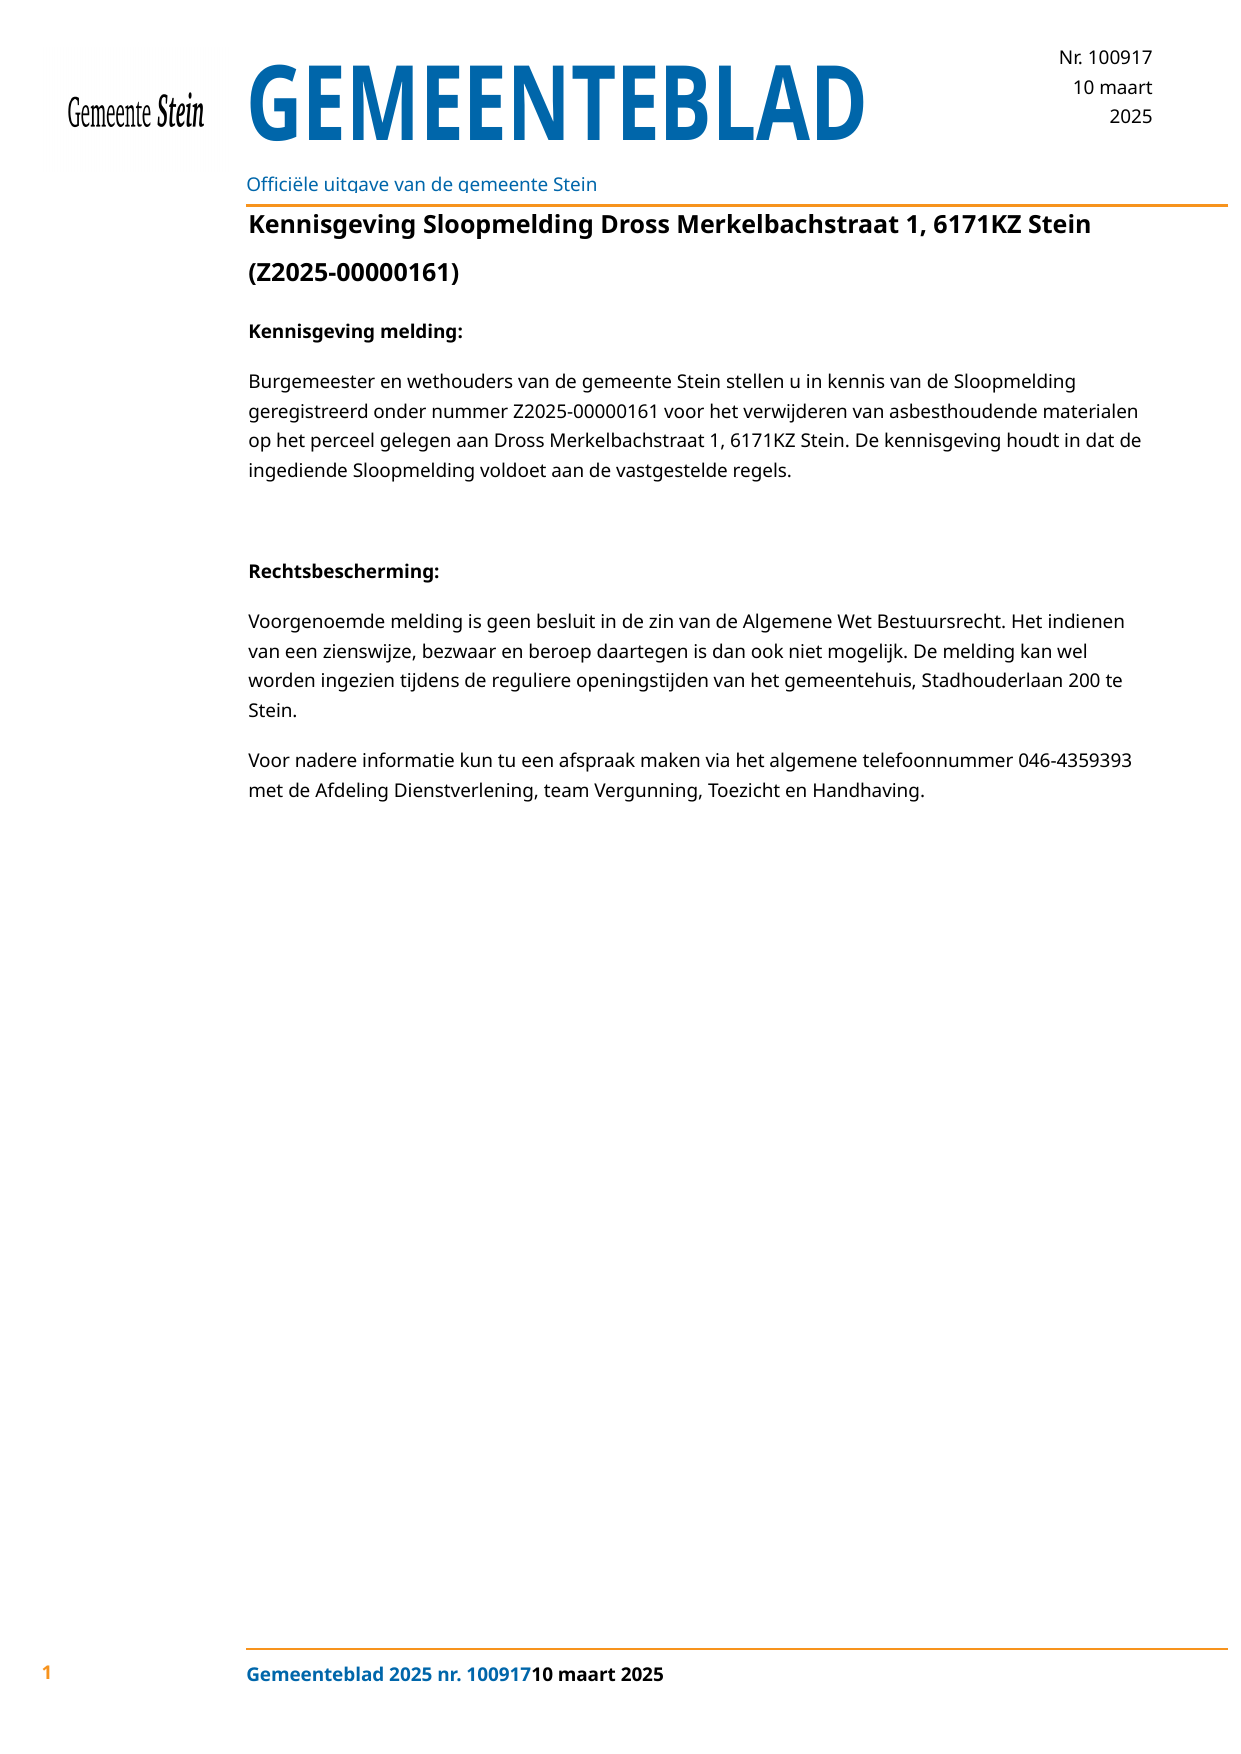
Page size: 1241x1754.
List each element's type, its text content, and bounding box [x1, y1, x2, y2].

text Kennisgeving Sloopmelding Dross Merkelbachstraat 1, 6171KZ Stein (Z2025-00000161) [248, 207, 1152, 288]
text Burgemeester en wethouders van de gemeente Stein stellen u in kennis van de Sloopmelding geregistreerd onder nummer Z2025-00000161 voor het verwijderen van asbesthoudende materialen op het perceel gelegen aan Dross Merkelbachstraat 1, 6171KZ Stein. De kennisgeving houdt in dat de ingediende Sloopmelding voldoet aan de vastgestelde regels. [248, 368, 1152, 483]
text Rechtsbescherming: [248, 558, 1152, 584]
text Voorgenoemde melding is geen besluit in de zin van de Algemene Wet Bestuursrecht. Het indienen van een zienswijze, bezwaar en beroep daartegen is dan ook niet mogelijk. De melding kan wel worden ingezien tijdens de reguliere openingstijden van het gemeentehuis, Stadhouderlaan 200 te Stein. [248, 608, 1152, 723]
text Kennisgeving melding: [248, 318, 1152, 344]
picture [41, 47, 231, 172]
text Voor nadere informatie kun tu een afspraak maken via het algemene telefoonnummer 046-4359393 met de Afdeling Dienstverlening, team Vergunning, Toezicht en Handhaving. [248, 747, 1152, 803]
